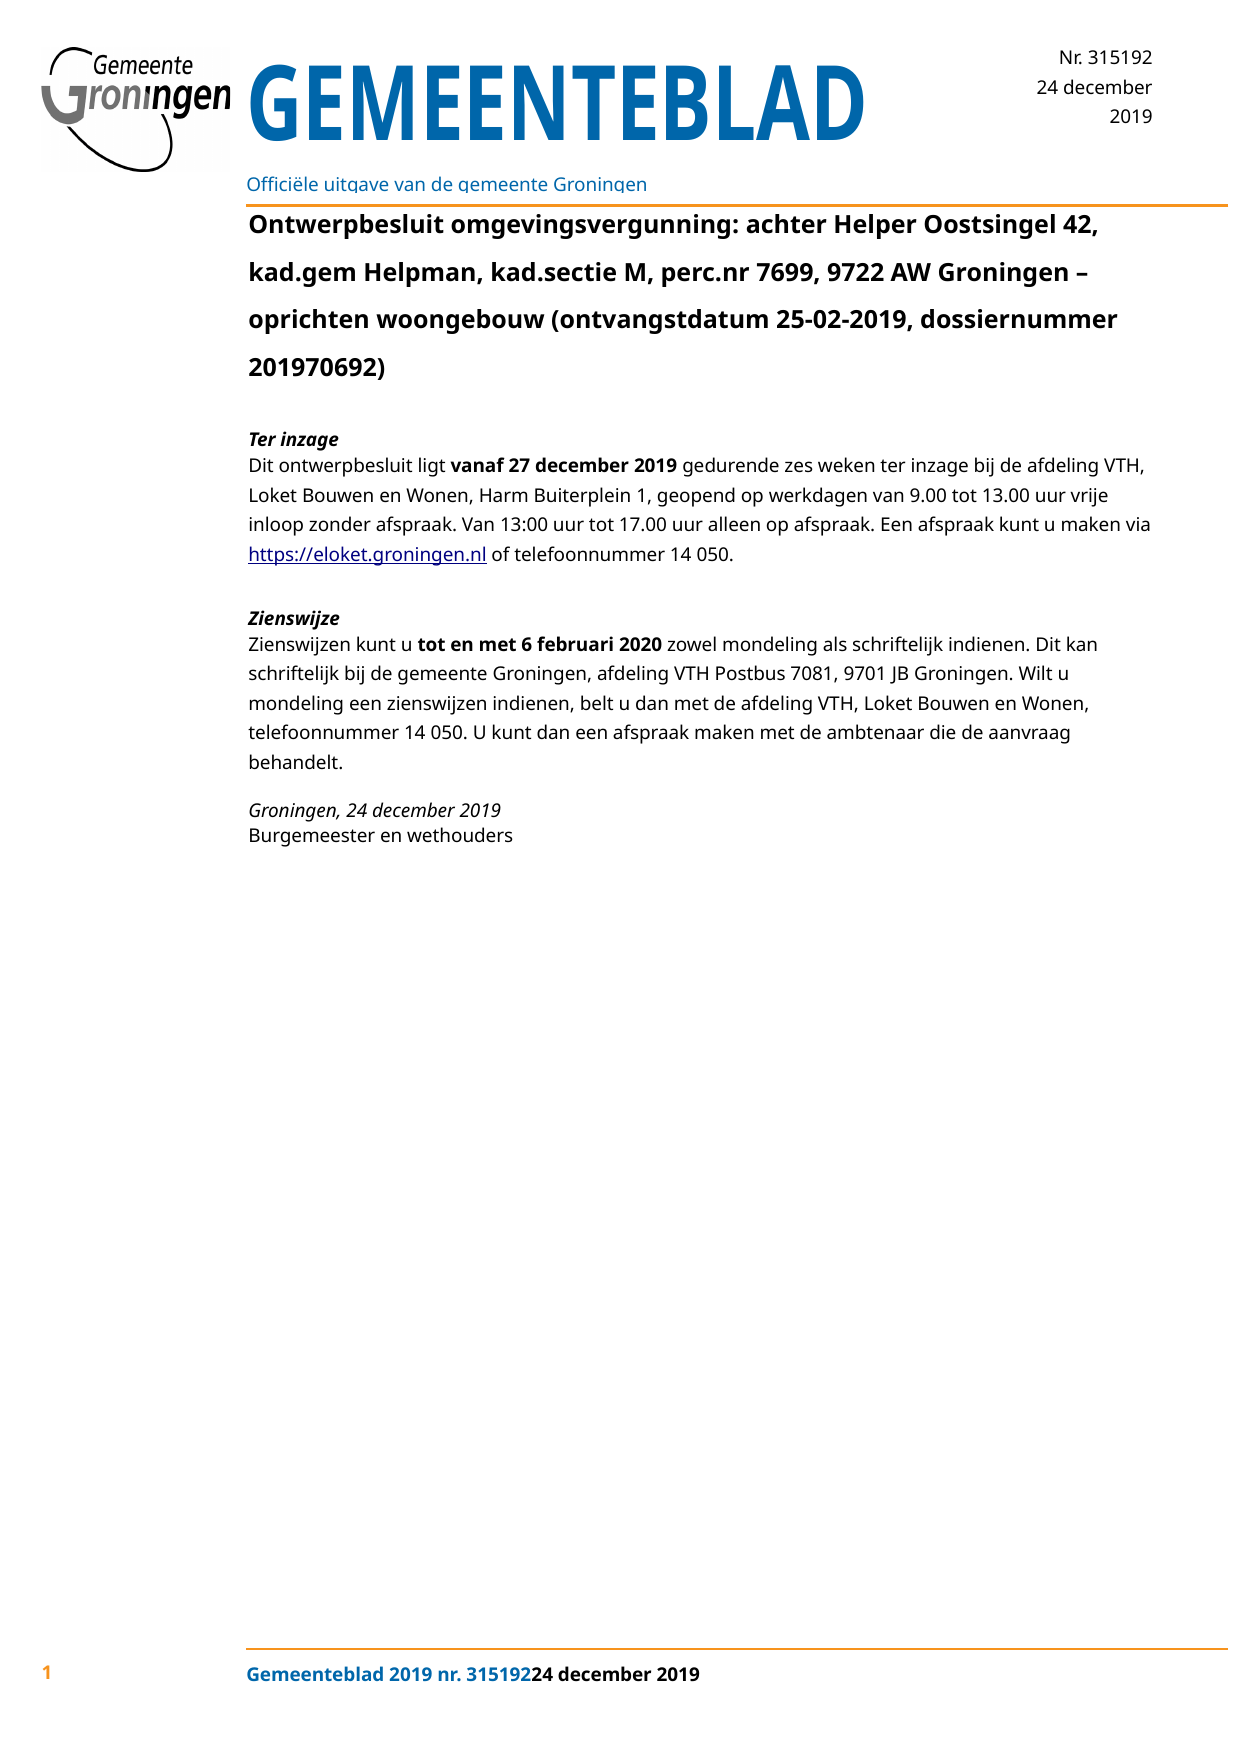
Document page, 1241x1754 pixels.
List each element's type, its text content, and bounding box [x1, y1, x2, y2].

text Ter inzage [248, 427, 1152, 452]
text Zienswijzen kunt u tot en met 6 februari 2020 zowel mondeling als schriftelijk indienen. Dit kan schriftelijk bij de gemeente Groningen, afdeling VTH Postbus 7081, 9701 JB Groningen. Wilt u mondeling een zienswijzen indienen, belt u dan met de afdeling VTH, Loket Bouwen en Wonen, telefoonnummer 14 050. U kunt dan een afspraak maken met de ambtenaar die de aanvraag behandelt. [248, 631, 1152, 775]
text Burgemeester en wethouders [248, 823, 1152, 848]
text Dit ontwerpbesluit ligt vanaf 27 december 2019 gedurende zes weken ter inzage bij de afdeling VTH, Loket Bouwen en Wonen, Harm Buiterplein 1, geopend op werkdagen van 9.00 tot 13.00 uur vrije inloop zonder afspraak. Van 13:00 uur tot 17.00 uur alleen op afspraak. Een afspraak kunt u maken via https://eloket.groningen.nl of telefoonnummer 14 050. [248, 452, 1152, 567]
text Zienswijze [248, 605, 1152, 631]
picture [41, 47, 231, 172]
text Groningen, 24 december 2019 [248, 797, 1152, 823]
text Ontwerpbesluit omgevingsvergunning: achter Helper Oostsingel 42, kad.gem Helpman, kad.sectie M, perc.nr 7699, 9722 AW Groningen – oprichten woongebouw (ontvangstdatum 25-02-2019, dossiernummer 201970692) [248, 207, 1152, 384]
